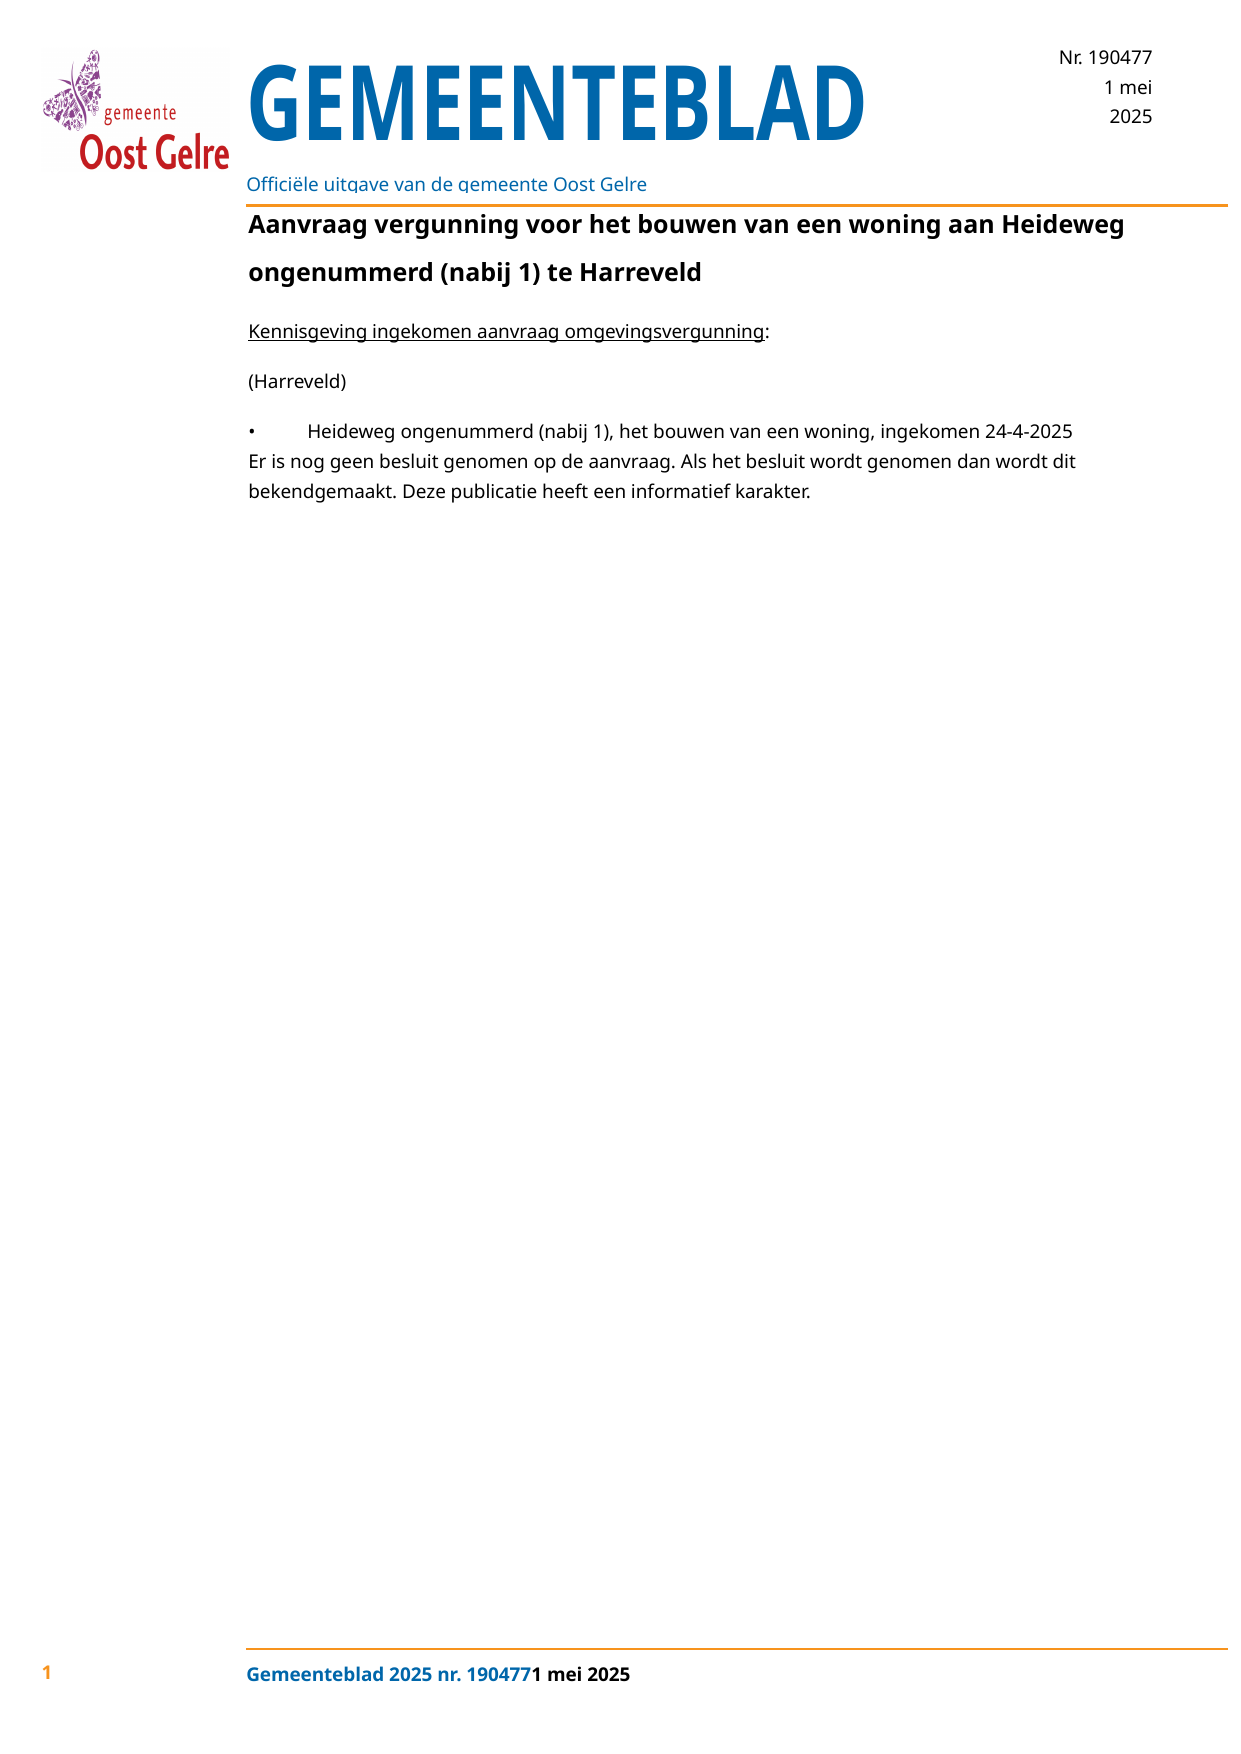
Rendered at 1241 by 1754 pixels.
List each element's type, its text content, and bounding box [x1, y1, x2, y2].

picture [41, 47, 231, 172]
text (Harreveld) [248, 368, 1152, 394]
text Aanvraag vergunning voor het bouwen van een woning aan Heideweg ongenummerd (nabij 1) te Harreveld [248, 207, 1152, 288]
list Heideweg ongenummerd (nabij 1), het bouwen van een woning, ingekomen 24-4-2025 [248, 419, 1152, 444]
text Kennisgeving ingekomen aanvraag omgevingsvergunning: [248, 318, 1152, 344]
text Er is nog geen besluit genomen op de aanvraag. Als het besluit wordt genomen dan wordt dit bekendgemaakt. Deze publicatie heeft een informatief karakter. [248, 448, 1152, 504]
